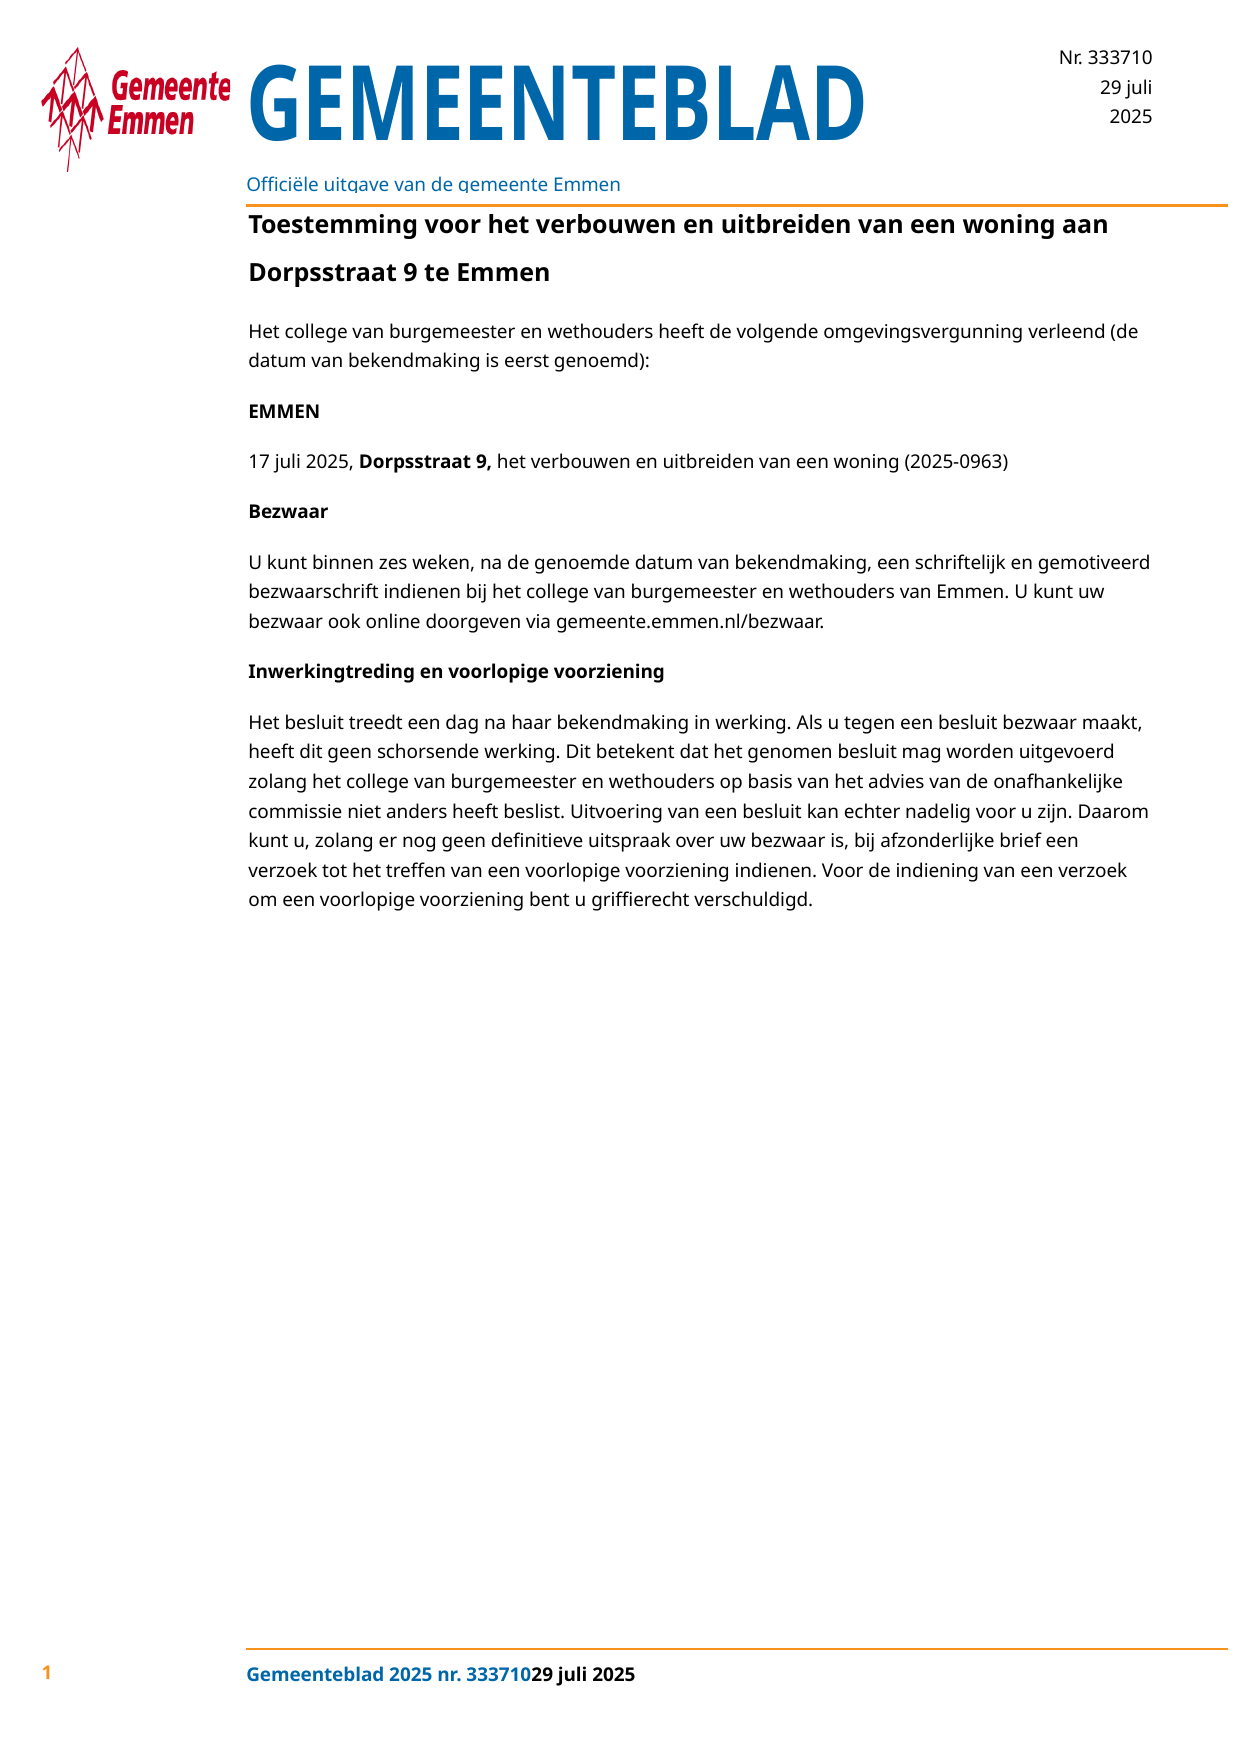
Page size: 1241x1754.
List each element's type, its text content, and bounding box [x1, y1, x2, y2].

text 17 juli 2025, Dorpsstraat 9, het verbouwen en uitbreiden van een woning (2025-0963) [248, 448, 1152, 474]
text Het besluit treedt een dag na haar bekendmaking in werking. Als u tegen een besluit bezwaar maakt, heeft dit geen schorsende werking. Dit betekent dat het genomen besluit mag worden uitgevoerd zolang het college van burgemeester en wethouders op basis van het advies van de onafhankelijke commissie niet anders heeft beslist. Uitvoering van een besluit kan echter nadelig voor u zijn. Daarom kunt u, zolang er nog geen definitieve uitspraak over uw bezwaar is, bij afzonderlijke brief een verzoek tot het treffen van een voorlopige voorziening indienen. Voor de indiening van een verzoek om een voorlopige voorziening bent u griffierecht verschuldigd. [248, 709, 1152, 912]
text Het college van burgemeester en wethouders heeft de volgende omgevingsvergunning verleend (de datum van bekendmaking is eerst genoemd): [248, 318, 1152, 373]
text EMMEN [248, 398, 1152, 424]
text U kunt binnen zes weken, na de genoemde datum van bekendmaking, een schriftelijk en gemotiveerd bezwaarschrift indienen bij het college van burgemeester en wethouders van Emmen. U kunt uw bezwaar ook online doorgeven via gemeente.emmen.nl/bezwaar. [248, 549, 1152, 634]
text Bezwaar [248, 499, 1152, 524]
text Toestemming voor het verbouwen en uitbreiden van een woning aan Dorpsstraat 9 te Emmen [248, 207, 1152, 288]
text Inwerkingtreding en voorlopige voorziening [248, 659, 1152, 684]
picture [41, 47, 231, 172]
